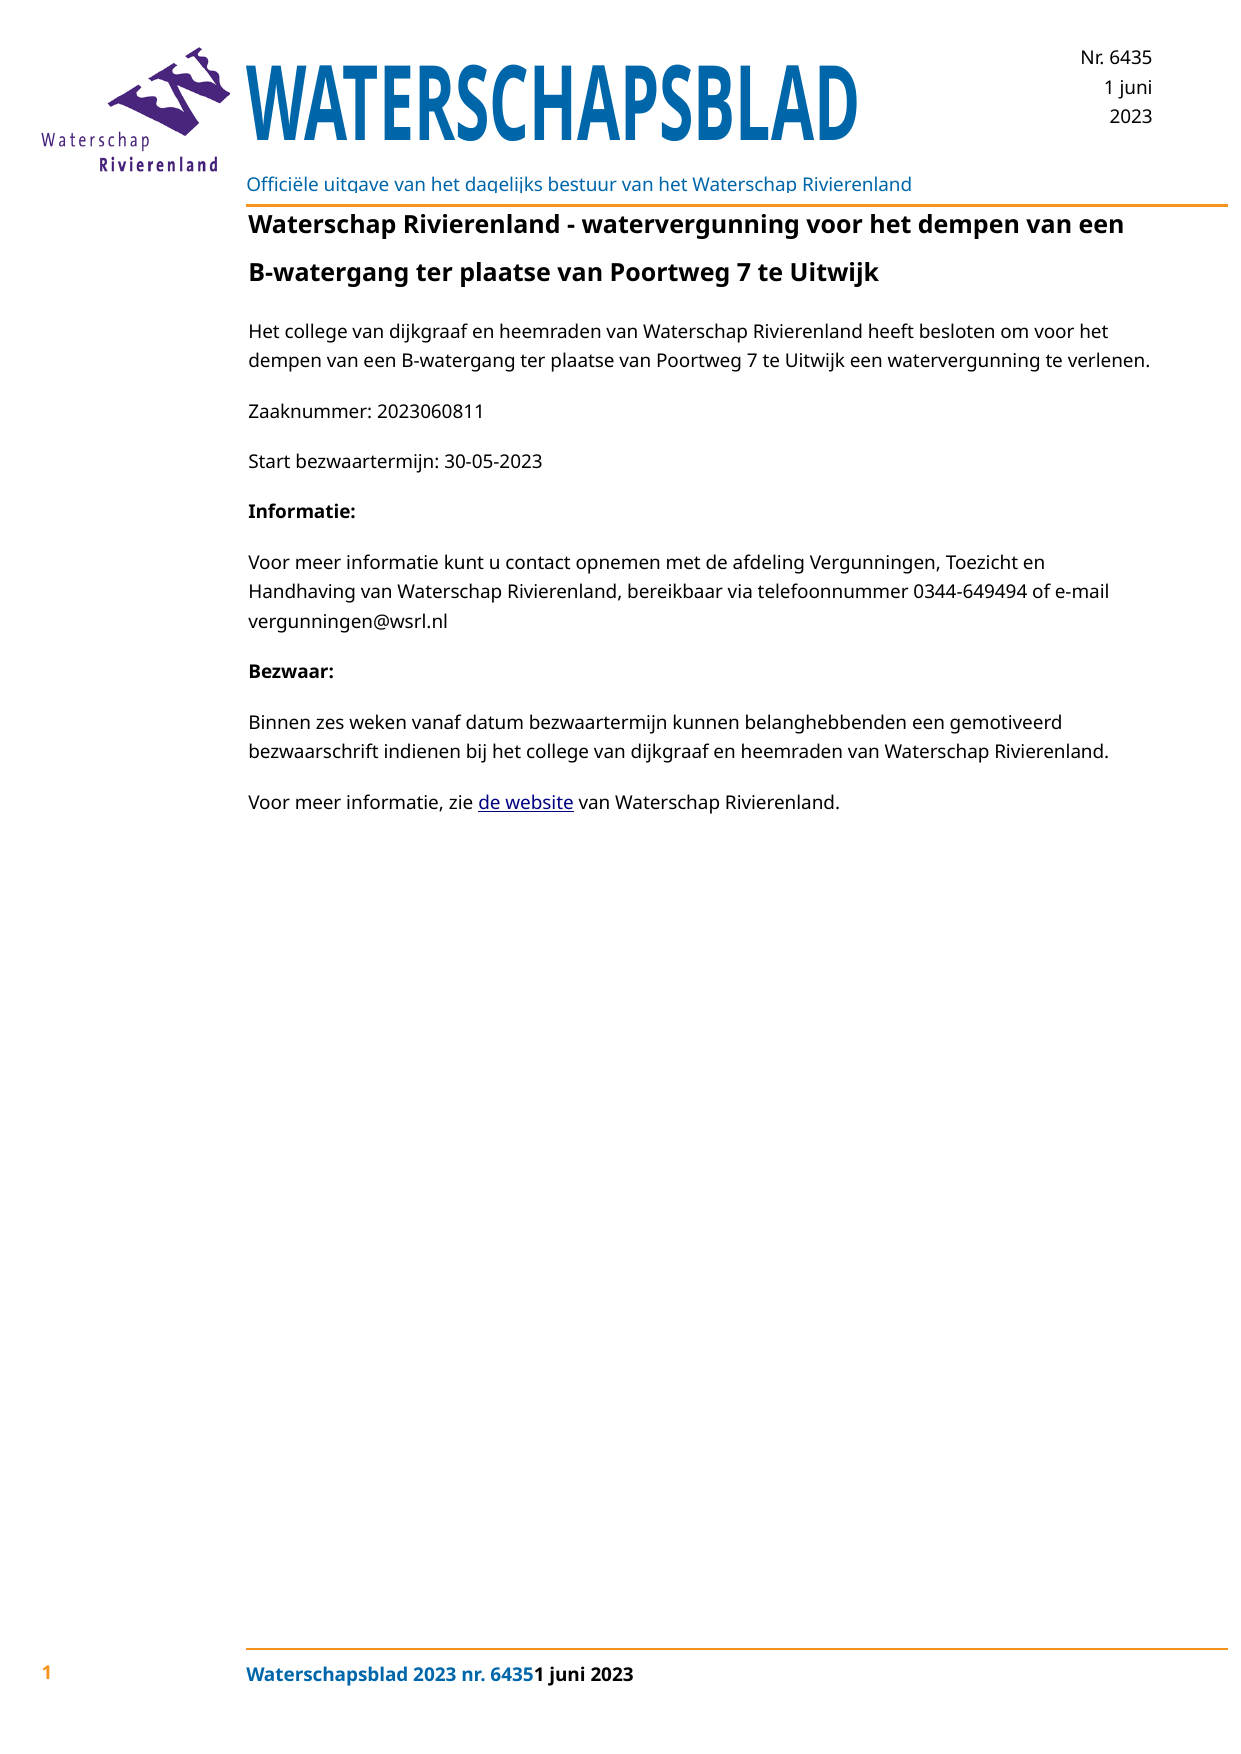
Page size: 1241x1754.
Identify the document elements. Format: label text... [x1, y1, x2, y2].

text Binnen zes weken vanaf datum bezwaartermijn kunnen belanghebbenden een gemotiveerd bezwaarschrift indienen bij het college van dijkgraaf en heemraden van Waterschap Rivierenland. [248, 709, 1152, 764]
text Voor meer informatie kunt u contact opnemen met de afdeling Vergunningen, Toezicht en Handhaving van Waterschap Rivierenland, bereikbaar via telefoonnummer 0344-649494 of e-mail vergunningen@wsrl.nl [248, 549, 1152, 634]
text Informatie: [248, 499, 1152, 524]
text Start bezwaartermijn: 30-05-2023 [248, 448, 1152, 474]
picture [41, 47, 231, 172]
text Bezwaar: [248, 659, 1152, 684]
text Het college van dijkgraaf en heemraden van Waterschap Rivierenland heeft besloten om voor het dempen van een B-watergang ter plaatse van Poortweg 7 te Uitwijk een watervergunning te verlenen. [248, 318, 1152, 373]
text Zaaknummer: 2023060811 [248, 398, 1152, 424]
text Waterschap Rivierenland - watervergunning voor het dempen van een B-watergang ter plaatse van Poortweg 7 te Uitwijk [248, 207, 1152, 288]
text Voor meer informatie, zie de website van Waterschap Rivierenland. [248, 789, 1152, 815]
